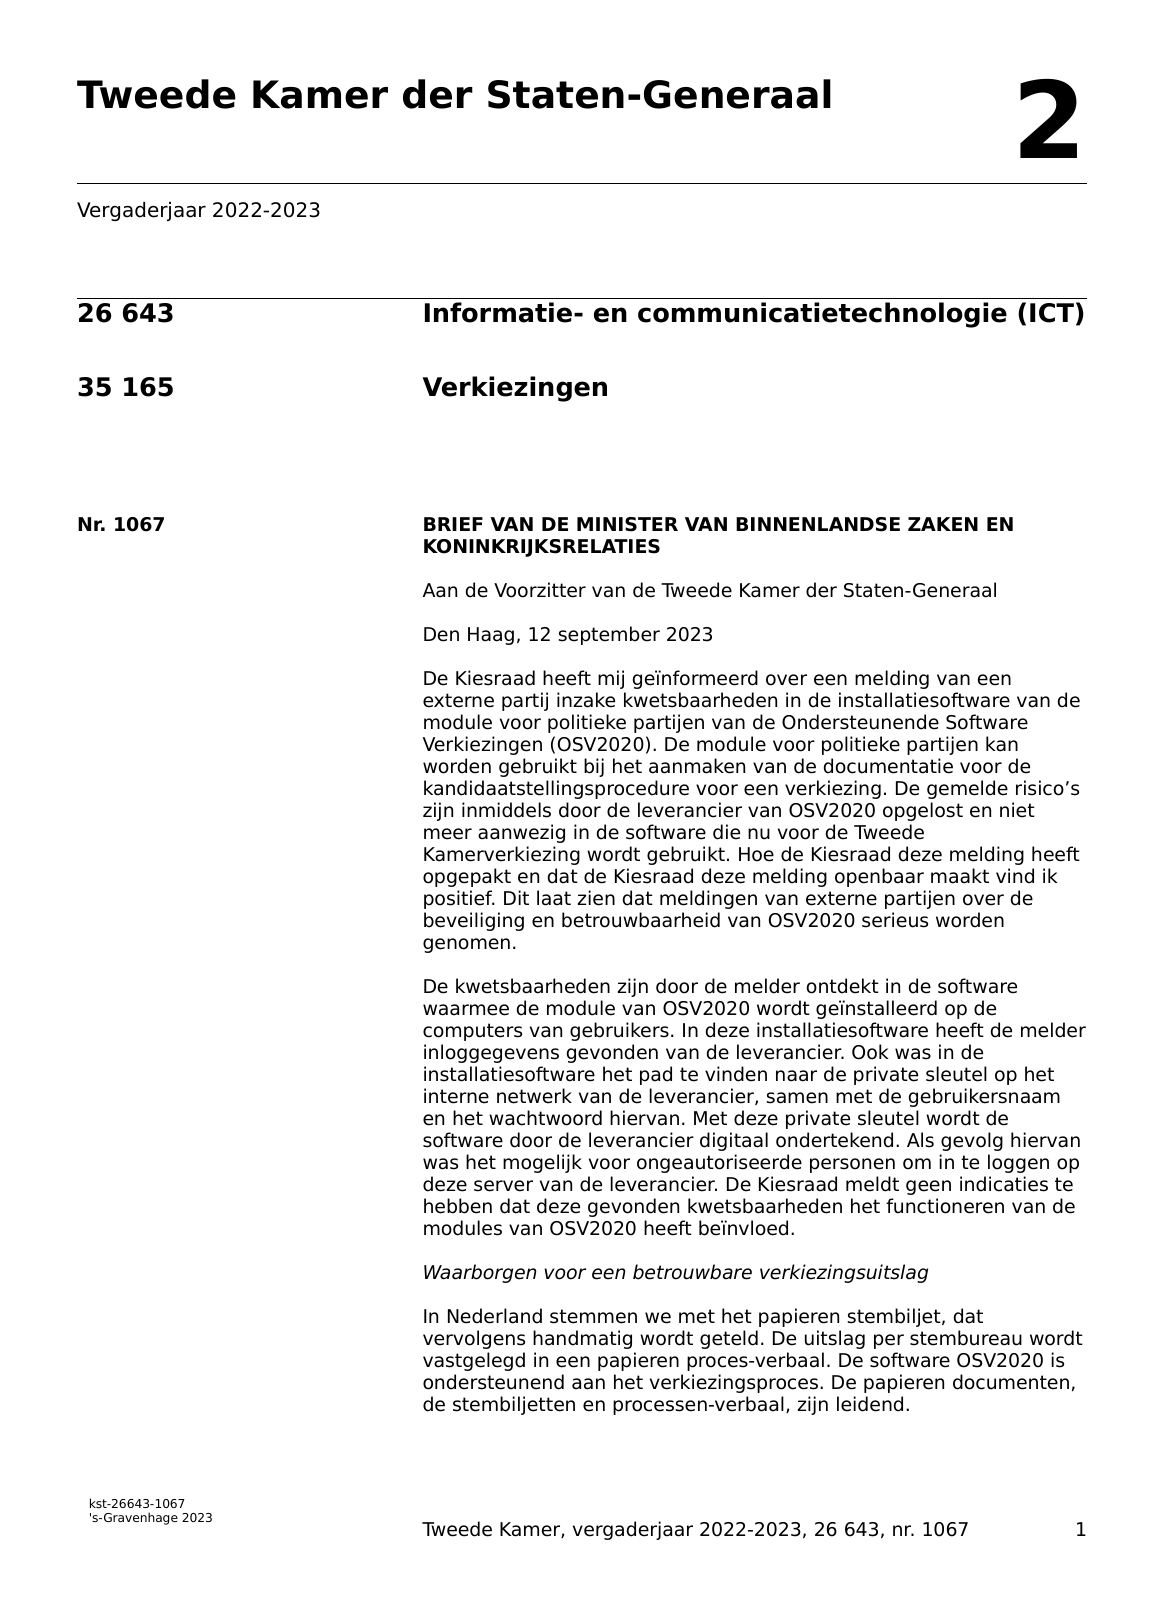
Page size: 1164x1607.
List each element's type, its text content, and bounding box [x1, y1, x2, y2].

text Aan de Voorzitter van de Tweede Kamer der Staten-Generaal [422, 580, 1087, 602]
subtitle 35 165 Verkiezingen [77, 373, 1087, 403]
text De Kiesraad heeft mij geïnformeerd over een melding van een externe partij inzake kwetsbaarheden in de installatiesoftware van de module voor politieke partijen van de Ondersteunende Software Verkiezingen (OSV2020). De module voor politieke partijen kan worden gebruikt bij het aanmaken van de documentatie voor de kandidaatstellingsprocedure voor een verkiezing. De gemelde risico’s zijn inmiddels door de leverancier van OSV2020 opgelost en niet meer aanwezig in de software die nu voor de Tweede Kamerverkiezing wordt gebruikt. Hoe de Kiesraad deze melding heeft opgepakt en dat de Kiesraad deze melding openbaar maakt vind ik positief. Dit laat zien dat meldingen van externe partijen over de beveiliging en betrouwbaarheid van OSV2020 serieus worden genomen. [422, 668, 1087, 954]
text 's-Gravenhage 2023 [88, 1511, 323, 1525]
table_header Tweede Kamer der Staten-Generaal [77, 59, 886, 183]
text kst-26643-1067 [88, 1497, 323, 1511]
text De kwetsbaarheden zijn door de melder ontdekt in de software waarmee de module van OSV2020 wordt geïnstalleerd op de computers van gebruikers. In deze installatiesoftware heeft de melder inloggegevens gevonden van de leverancier. Ook was in de installatiesoftware het pad te vinden naar de private sleutel op het interne netwerk van de leverancier, samen met de gebruikersnaam en het wachtwoord hiervan. Met deze private sleutel wordt de software door de leverancier digitaal ondertekend. Als gevolg hiervan was het mogelijk voor ongeautoriseerde personen om in te loggen op deze server van de leverancier. De Kiesraad meldt geen indicaties te hebben dat deze gevonden kwetsbaarheden het functioneren van de modules van OSV2020 heeft beïnvloed. [422, 976, 1087, 1240]
subtitle Waarborgen voor een betrouwbare verkiezingsuitslag [422, 1262, 1087, 1284]
subtitle 26 643 Informatie- en communicatietechnologie (ICT) [77, 299, 1087, 329]
text Den Haag, 12 september 2023 [422, 624, 1087, 646]
table_header 2 [886, 59, 1087, 183]
table_cell Vergaderjaar 2022-2023 [77, 184, 1087, 298]
text In Nederland stemmen we met het papieren stembiljet, dat vervolgens handmatig wordt geteld. De uitslag per stembureau wordt vastgelegd in een papieren proces-verbaal. De software OSV2020 is ondersteunend aan het verkiezingsproces. De papieren documenten, de stembiljetten en processen-verbaal, zijn leidend. [422, 1306, 1087, 1416]
subtitle Nr. 1067 BRIEF VAN DE MINISTER VAN BINNENLANDSE ZAKEN EN KONINKRIJKSRELATIES [77, 514, 1087, 558]
